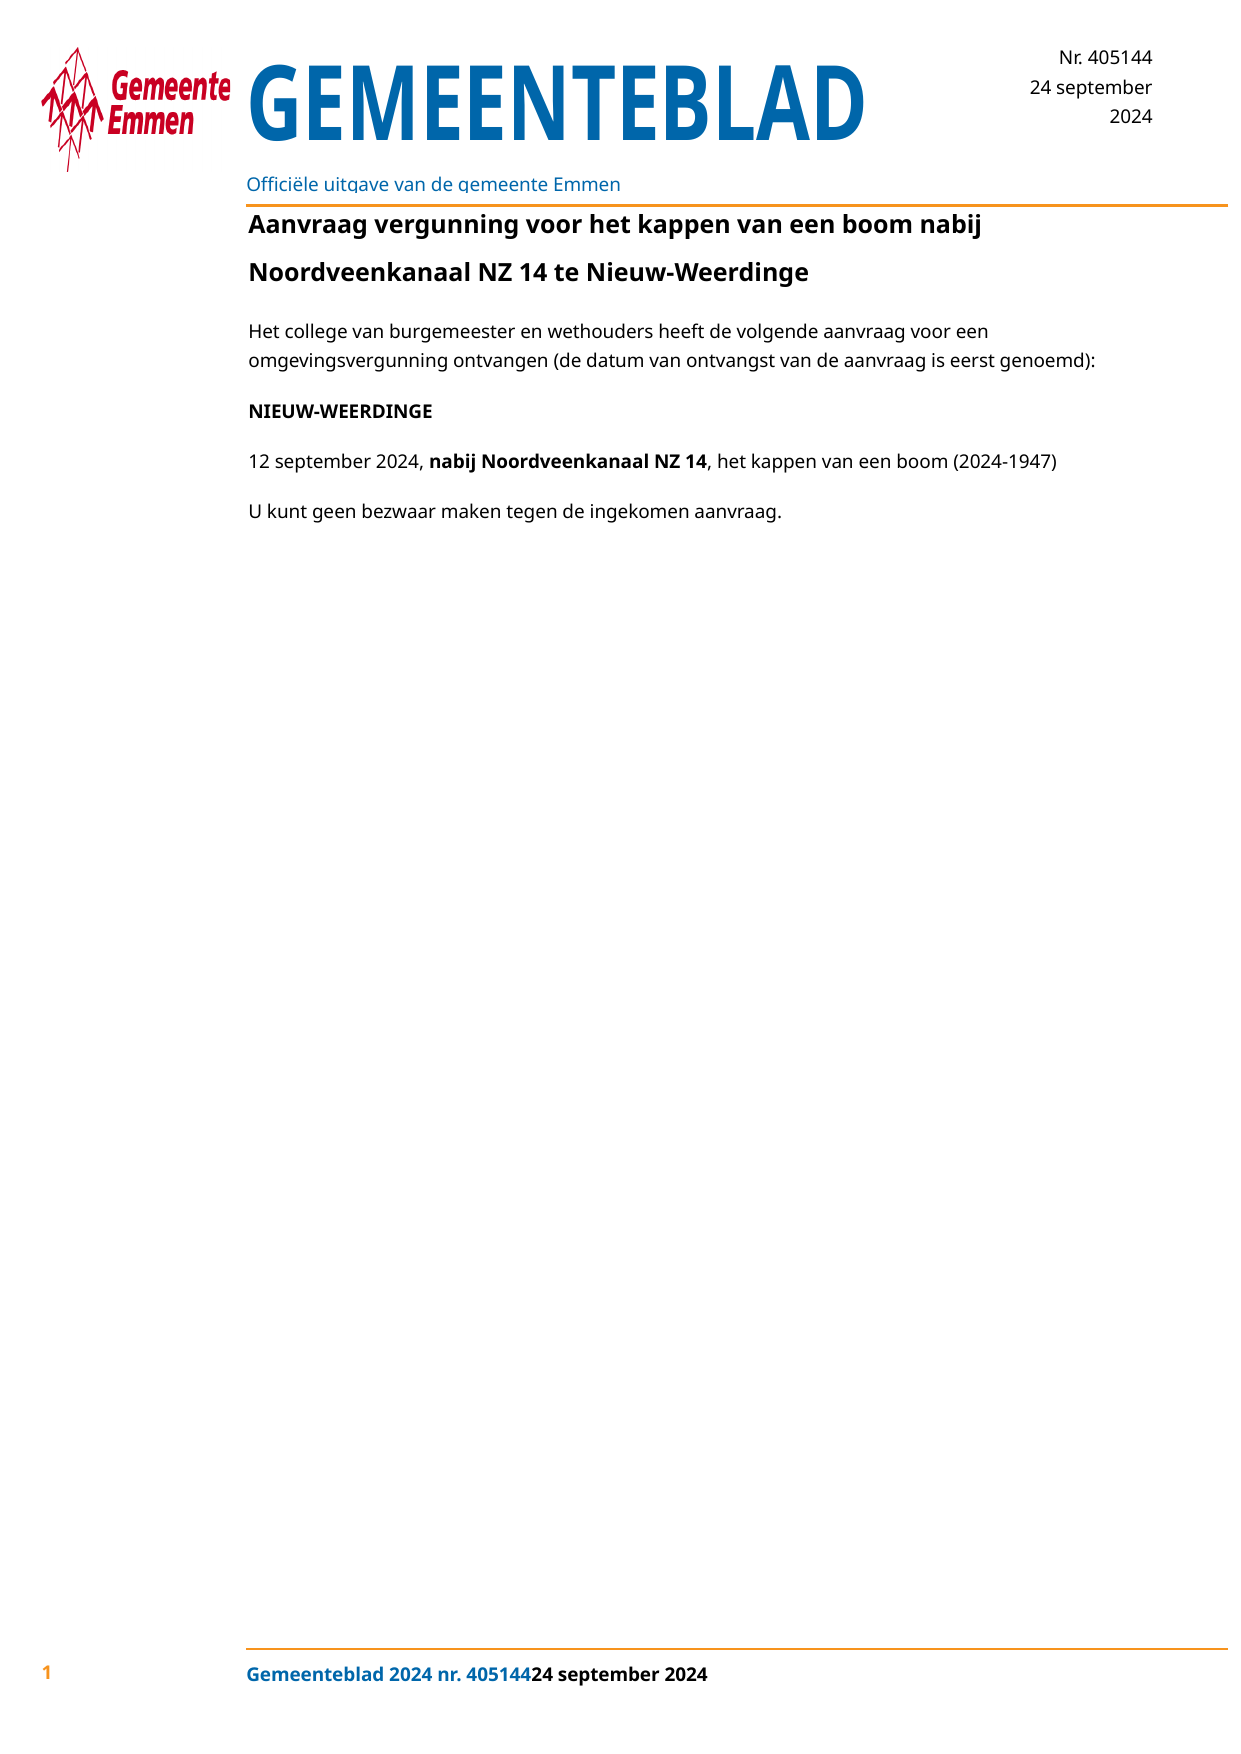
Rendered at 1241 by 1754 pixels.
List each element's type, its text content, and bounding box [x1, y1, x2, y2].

text Aanvraag vergunning voor het kappen van een boom nabij Noordveenkanaal NZ 14 te Nieuw-Weerdinge [248, 207, 1152, 288]
text U kunt geen bezwaar maken tegen de ingekomen aanvraag. [248, 499, 1152, 524]
text Het college van burgemeester en wethouders heeft de volgende aanvraag voor een omgevingsvergunning ontvangen (de datum van ontvangst van de aanvraag is eerst genoemd): [248, 318, 1152, 373]
text NIEUW-WEERDINGE [248, 398, 1152, 424]
text 12 september 2024, nabij Noordveenkanaal NZ 14, het kappen van een boom (2024-1947) [248, 448, 1152, 474]
picture [41, 47, 231, 172]
